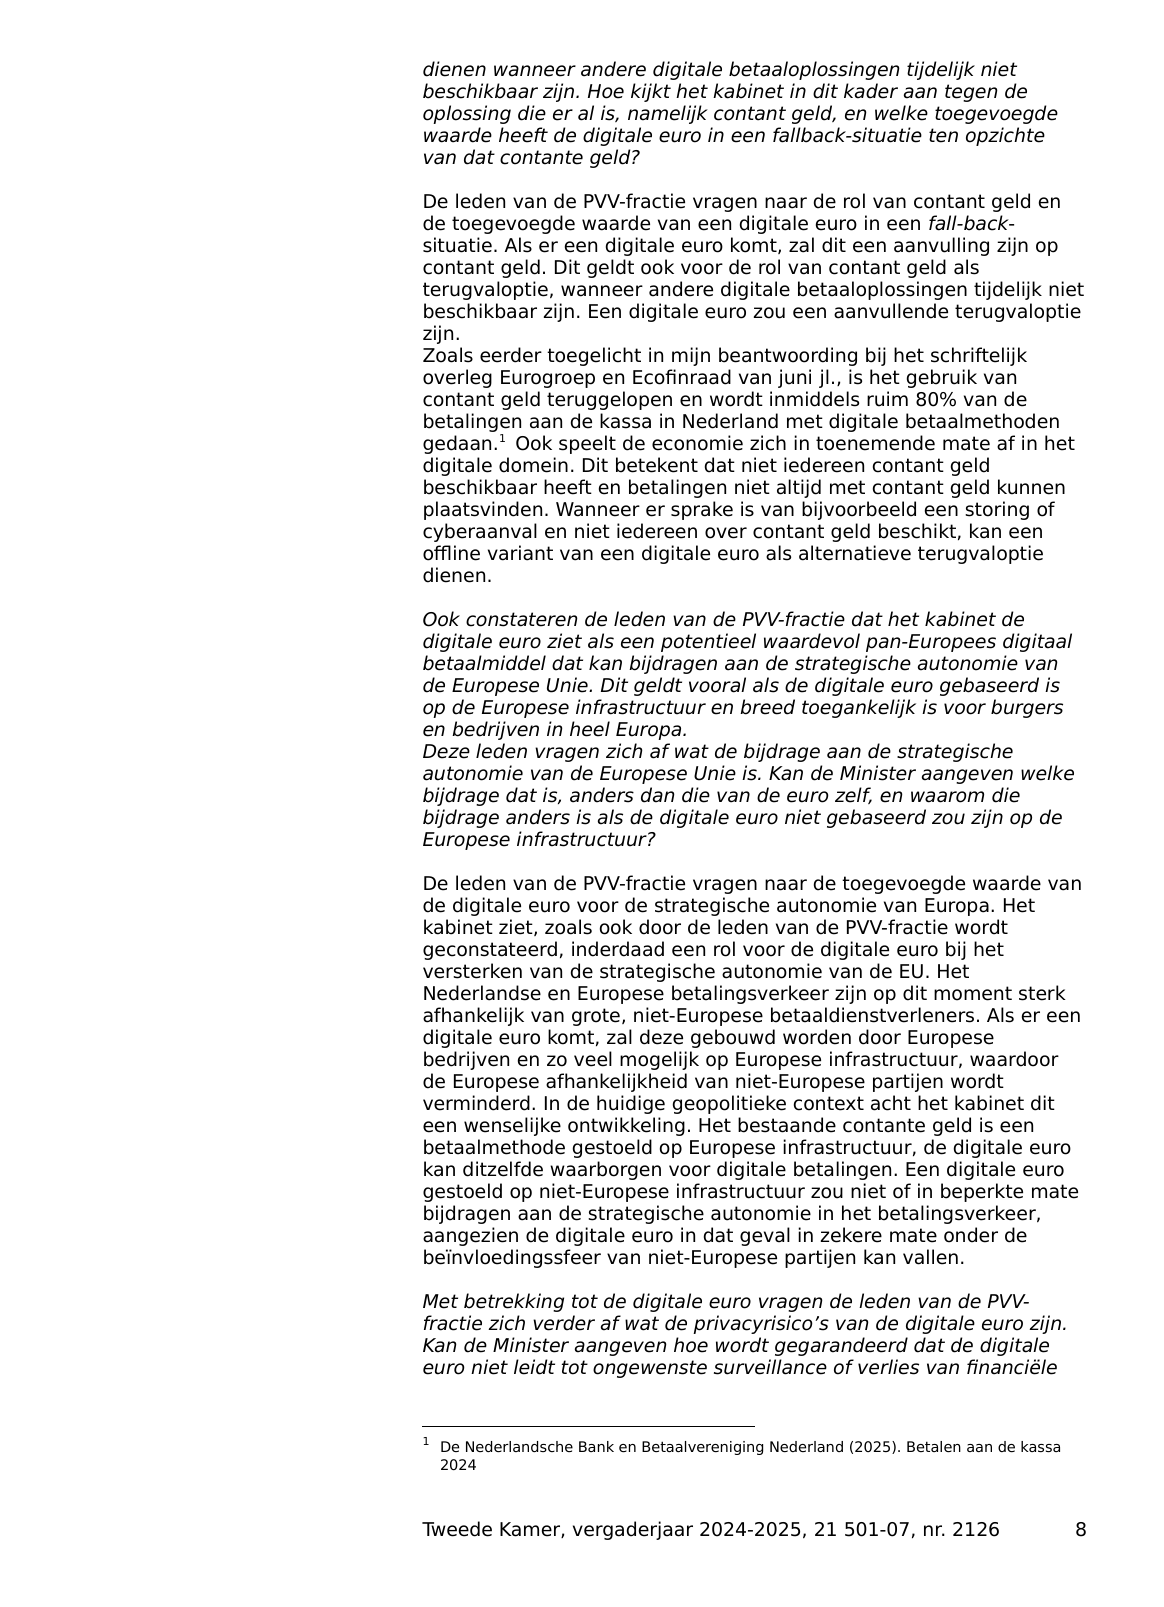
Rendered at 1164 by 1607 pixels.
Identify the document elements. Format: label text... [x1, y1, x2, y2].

text De Nederlandsche Bank en Betaalvereniging Nederland (2025). Betalen aan de kassa 2024 [422, 1435, 1087, 1474]
text dienen wanneer andere digitale betaaloplossingen tijdelijk niet beschikbaar zijn. Hoe kijkt het kabinet in dit kader aan tegen de oplossing die er al is, namelijk contant geld, en welke toegevoegde waarde heeft de digitale euro in een fallback-situatie ten opzichte van dat contante geld? [422, 59, 1087, 169]
text Deze leden vragen zich af wat de bijdrage aan de strategische autonomie van de Europese Unie is. Kan de Minister aangeven welke bijdrage dat is, anders dan die van de euro zelf, en waarom die bijdrage anders is als de digitale euro niet gebaseerd zou zijn op de Europese infrastructuur? [422, 741, 1087, 851]
text Met betrekking tot de digitale euro vragen de leden van de PVV-fractie zich verder af wat de privacyrisico’s van de digitale euro zijn. Kan de Minister aangeven hoe wordt gegarandeerd dat de digitale euro niet leidt tot ongewenste surveillance of verlies van financiële [422, 1291, 1087, 1379]
text Zoals eerder toegelicht in mijn beantwoording bij het schriftelijk overleg Eurogroep en Ecofinraad van juni jl., is het gebruik van contant geld teruggelopen en wordt inmiddels ruim 80% van de betalingen aan de kassa in Nederland met digitale betaalmethoden gedaan. Ook speelt de economie zich in toenemende mate af in het digitale domein. Dit betekent dat niet iedereen contant geld beschikbaar heeft en betalingen niet altijd met contant geld kunnen plaatsvinden. Wanneer er sprake is van bijvoorbeeld een storing of cyberaanval en niet iedereen over contant geld beschikt, kan een offline variant van een digitale euro als alternatieve terugvaloptie dienen. [422, 345, 1087, 587]
text Ook constateren de leden van de PVV-fractie dat het kabinet de digitale euro ziet als een potentieel waardevol pan-Europees digitaal betaalmiddel dat kan bijdragen aan de strategische autonomie van de Europese Unie. Dit geldt vooral als de digitale euro gebaseerd is op de Europese infrastructuur en breed toegankelijk is voor burgers en bedrijven in heel Europa. [422, 609, 1087, 741]
text De leden van de PVV-fractie vragen naar de rol van contant geld en de toegevoegde waarde van een digitale euro in een fall-back-situatie. Als er een digitale euro komt, zal dit een aanvulling zijn op contant geld. Dit geldt ook voor de rol van contant geld als terugvaloptie, wanneer andere digitale betaaloplossingen tijdelijk niet beschikbaar zijn. Een digitale euro zou een aanvullende terugvaloptie zijn. [422, 191, 1087, 345]
text De leden van de PVV-fractie vragen naar de toegevoegde waarde van de digitale euro voor de strategische autonomie van Europa. Het kabinet ziet, zoals ook door de leden van de PVV-fractie wordt geconstateerd, inderdaad een rol voor de digitale euro bij het versterken van de strategische autonomie van de EU. Het Nederlandse en Europese betalingsverkeer zijn op dit moment sterk afhankelijk van grote, niet-Europese betaaldienstverleners. Als er een digitale euro komt, zal deze gebouwd worden door Europese bedrijven en zo veel mogelijk op Europese infrastructuur, waardoor de Europese afhankelijkheid van niet-Europese partijen wordt verminderd. In de huidige geopolitieke context acht het kabinet dit een wenselijke ontwikkeling. Het bestaande contante geld is een betaalmethode gestoeld op Europese infrastructuur, de digitale euro kan ditzelfde waarborgen voor digitale betalingen. Een digitale euro gestoeld op niet-Europese infrastructuur zou niet of in beperkte mate bijdragen aan de strategische autonomie in het betalingsverkeer, aangezien de digitale euro in dat geval in zekere mate onder de beïnvloedingssfeer van niet-Europese partijen kan vallen. [422, 873, 1087, 1268]
